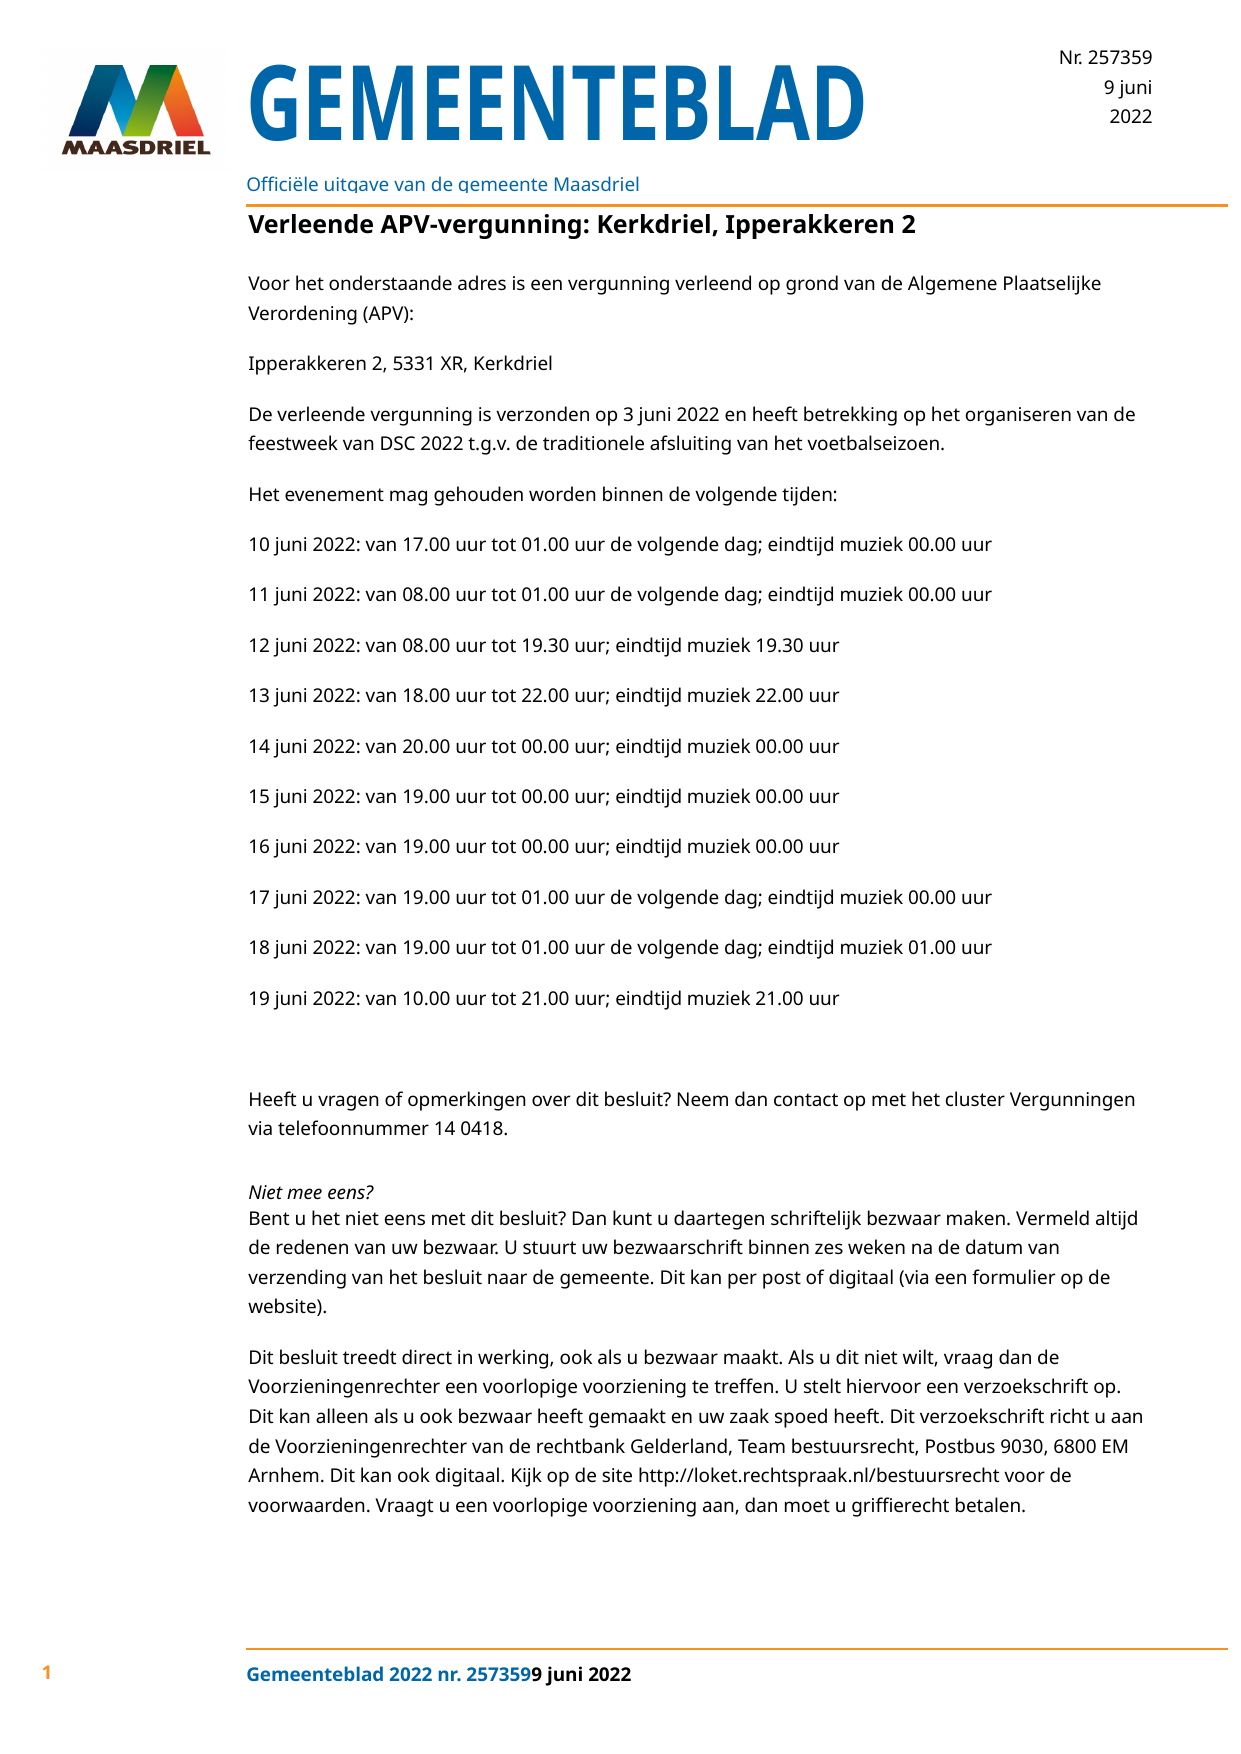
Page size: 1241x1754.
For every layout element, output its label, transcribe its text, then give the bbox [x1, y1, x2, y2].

text Niet mee eens? [248, 1179, 1152, 1205]
text 18 juni 2022: van 19.00 uur tot 01.00 uur de volgende dag; eindtijd muziek 01.00 uur [248, 934, 1152, 960]
text De verleende vergunning is verzonden op 3 juni 2022 en heeft betrekking op het organiseren van de feestweek van DSC 2022 t.g.v. de traditionele afsluiting van het voetbalseizoen. [248, 401, 1152, 456]
text 14 juni 2022: van 20.00 uur tot 00.00 uur; eindtijd muziek 00.00 uur [248, 733, 1152, 758]
text 19 juni 2022: van 10.00 uur tot 21.00 uur; eindtijd muziek 21.00 uur [248, 985, 1152, 1011]
text Bent u het niet eens met dit besluit? Dan kunt u daartegen schriftelijk bezwaar maken. Vermeld altijd de redenen van uw bezwaar. U stuurt uw bezwaarschrift binnen zes weken na de datum van verzending van het besluit naar de gemeente. Dit kan per post of digitaal (via een formulier op de website). [248, 1205, 1152, 1319]
text Verleende APV-vergunning: Kerkdriel, Ipperakkeren 2 [248, 207, 1152, 241]
text Het evenement mag gehouden worden binnen de volgende tijden: [248, 481, 1152, 506]
text Heeft u vragen of opmerkingen over dit besluit? Neem dan contact op met het cluster Vergunningen via telefoonnummer 14 0418. [248, 1086, 1152, 1141]
text 16 juni 2022: van 19.00 uur tot 00.00 uur; eindtijd muziek 00.00 uur [248, 834, 1152, 859]
text 15 juni 2022: van 19.00 uur tot 00.00 uur; eindtijd muziek 00.00 uur [248, 783, 1152, 809]
text 10 juni 2022: van 17.00 uur tot 01.00 uur de volgende dag; eindtijd muziek 00.00 uur [248, 531, 1152, 557]
text 13 juni 2022: van 18.00 uur tot 22.00 uur; eindtijd muziek 22.00 uur [248, 682, 1152, 708]
text Dit besluit treedt direct in werking, ook als u bezwaar maakt. Als u dit niet wilt, vraag dan de Voorzieningenrechter een voorlopige voorziening te treffen. U stelt hiervoor een verzoekschrift op. Dit kan alleen als u ook bezwaar heeft gemaakt en uw zaak spoed heeft. Dit verzoekschrift richt u aan de Voorzieningenrechter van de rechtbank Gelderland, Team bestuursrecht, Postbus 9030, 6800 EM Arnhem. Dit kan ook digitaal. Kijk op de site http://loket.rechtspraak.nl/bestuursrecht voor de voorwaarden. Vraagt u een voorlopige voorziening aan, dan moet u griffierecht betalen. [248, 1344, 1152, 1518]
text Voor het onderstaande adres is een vergunning verleend op grond van de Algemene Plaatselijke Verordening (APV): [248, 270, 1152, 326]
text 17 juni 2022: van 19.00 uur tot 01.00 uur de volgende dag; eindtijd muziek 00.00 uur [248, 884, 1152, 910]
text Ipperakkeren 2, 5331 XR, Kerkdriel [248, 350, 1152, 376]
picture [41, 47, 231, 172]
text 11 juni 2022: van 08.00 uur tot 01.00 uur de volgende dag; eindtijd muziek 00.00 uur [248, 582, 1152, 607]
text 12 juni 2022: van 08.00 uur tot 19.30 uur; eindtijd muziek 19.30 uur [248, 632, 1152, 658]
